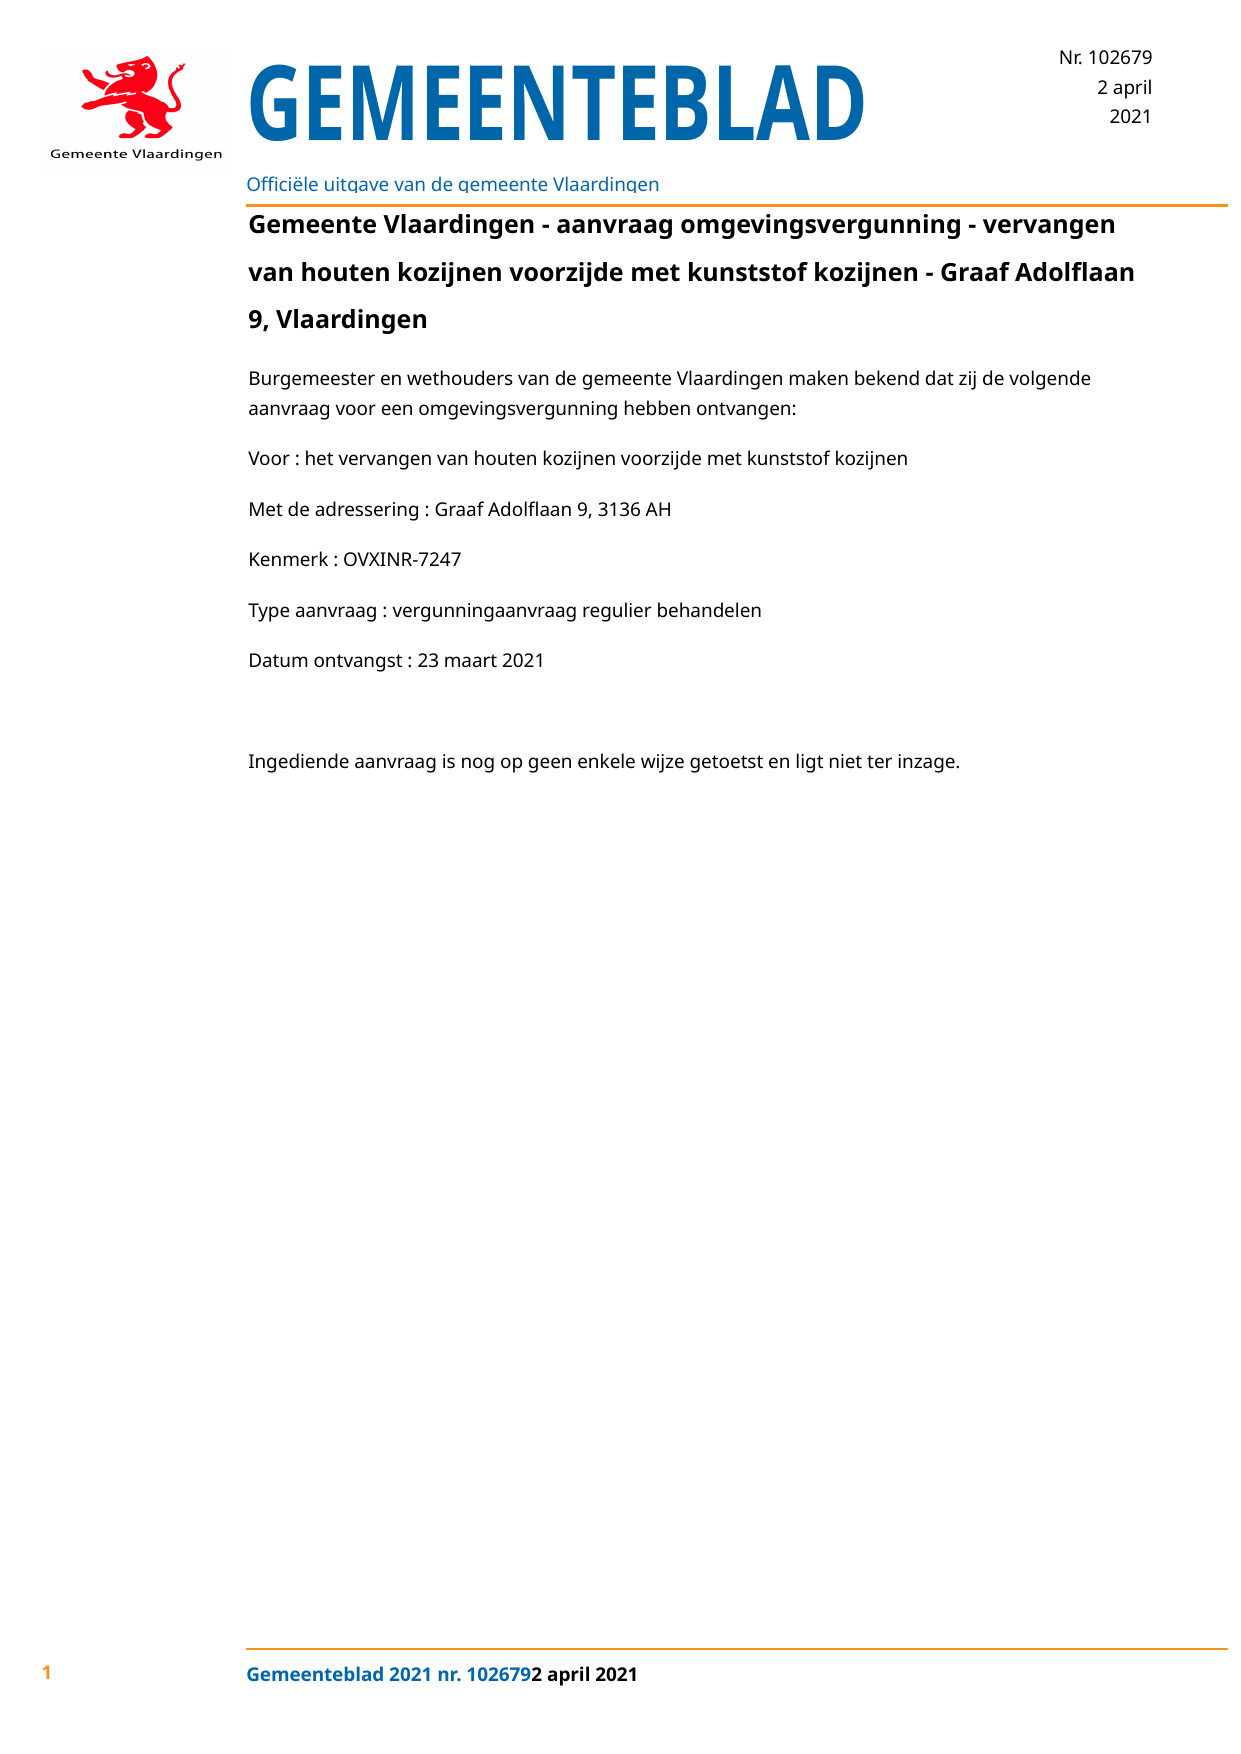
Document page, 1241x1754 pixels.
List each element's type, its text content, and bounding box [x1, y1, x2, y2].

text Voor : het vervangen van houten kozijnen voorzijde met kunststof kozijnen [248, 446, 1152, 471]
text Gemeente Vlaardingen - aanvraag omgevingsvergunning - vervangen van houten kozijnen voorzijde met kunststof kozijnen - Graaf Adolflaan 9, Vlaardingen [248, 207, 1152, 336]
text Ingediende aanvraag is nog op geen enkele wijze getoetst en ligt niet ter inzage. [248, 748, 1152, 774]
text Kenmerk : OVXINR-7247 [248, 546, 1152, 572]
text Burgemeester en wethouders van de gemeente Vlaardingen maken bekend dat zij de volgende aanvraag voor een omgevingsvergunning hebben ontvangen: [248, 366, 1152, 421]
text Met de adressering : Graaf Adolflaan 9, 3136 AH [248, 496, 1152, 522]
text Type aanvraag : vergunningaanvraag regulier behandelen [248, 597, 1152, 622]
picture [41, 47, 231, 172]
text Datum ontvangst : 23 maart 2021 [248, 647, 1152, 673]
